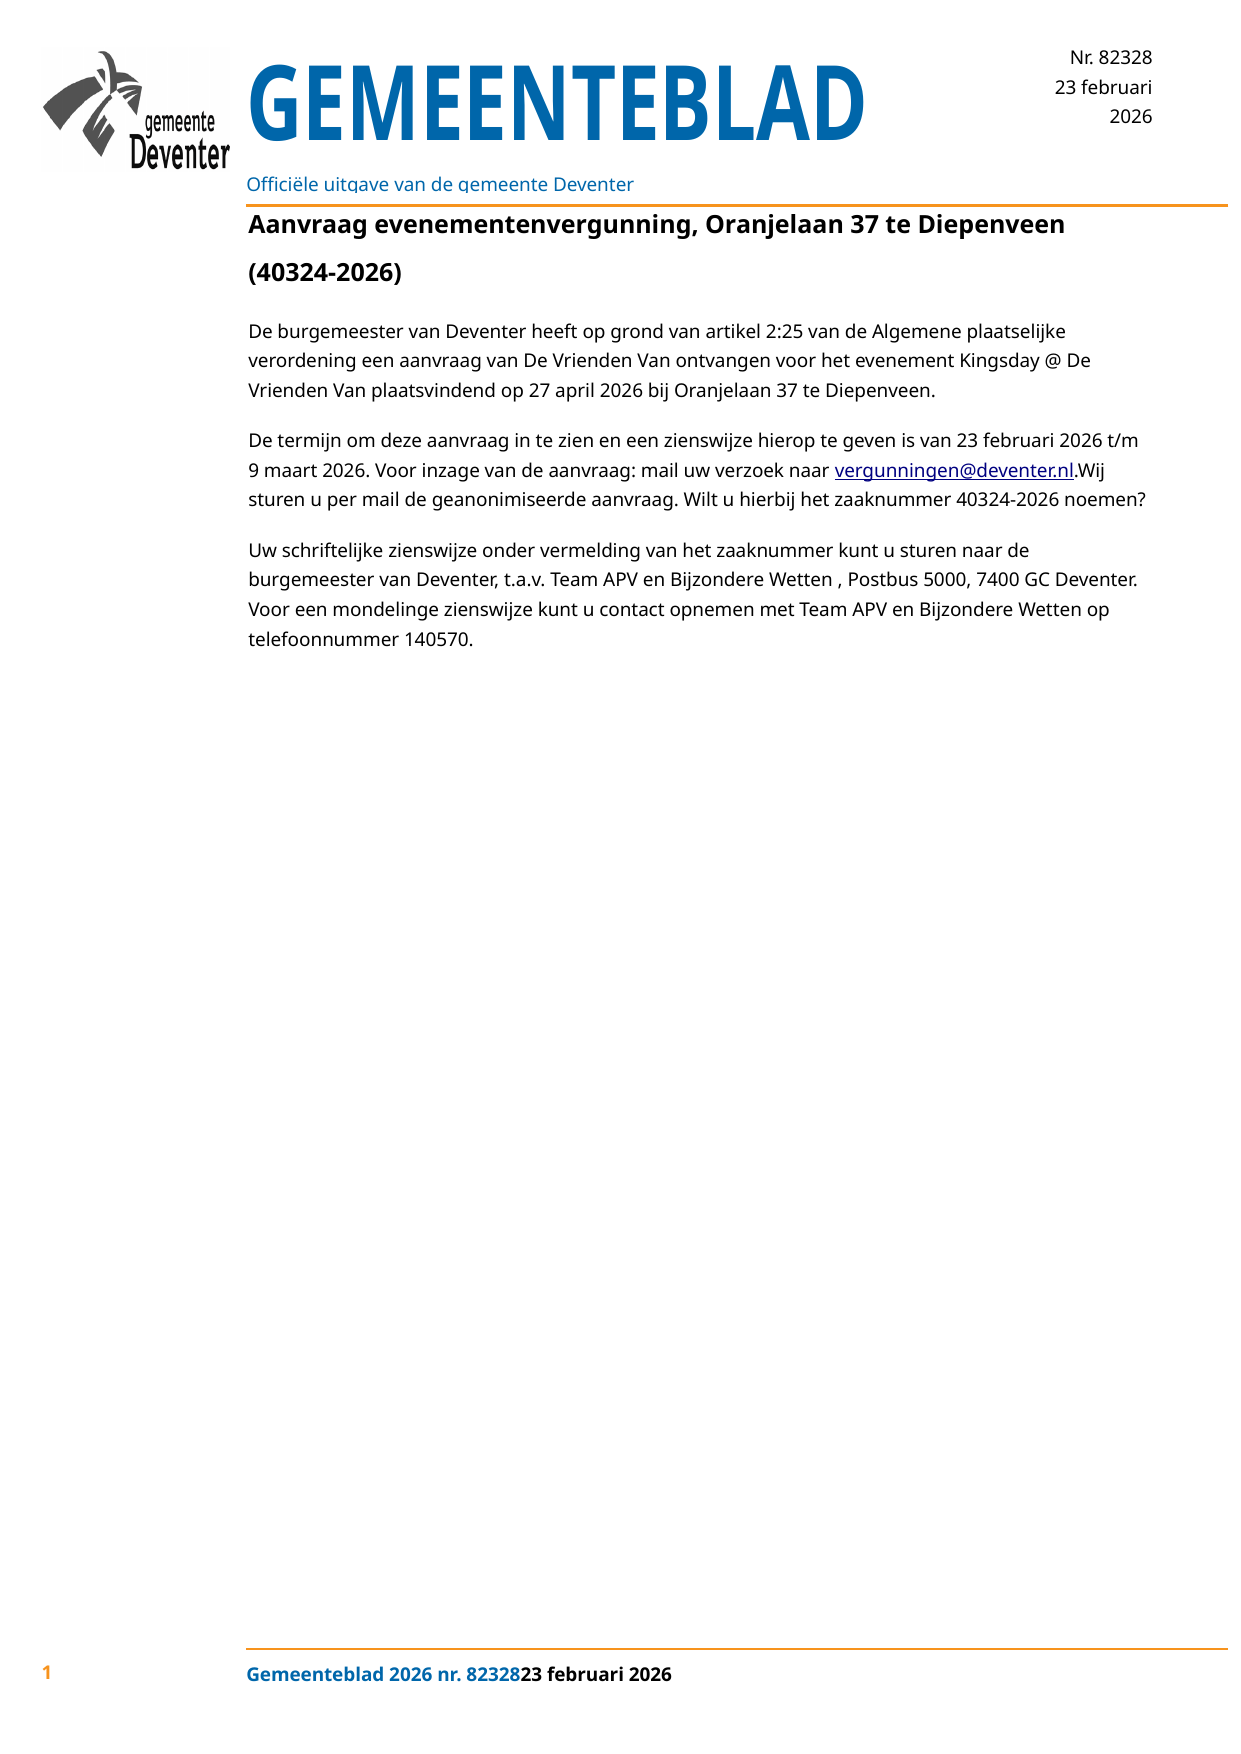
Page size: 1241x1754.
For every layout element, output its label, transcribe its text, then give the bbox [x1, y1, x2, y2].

picture [41, 47, 231, 172]
text De termijn om deze aanvraag in te zien en een zienswijze hierop te geven is van 23 februari 2026 t/m 9 maart 2026. Voor inzage van de aanvraag: mail uw verzoek naar vergunningen@deventer.nl.Wij sturen u per mail de geanonimiseerde aanvraag. Wilt u hierbij het zaaknummer 40324-2026 noemen? [248, 427, 1152, 512]
text De burgemeester van Deventer heeft op grond van artikel 2:25 van de Algemene plaatselijke verordening een aanvraag van De Vrienden Van ontvangen voor het evenement Kingsday @ De Vrienden Van plaatsvindend op 27 april 2026 bij Oranjelaan 37 te Diepenveen. [248, 318, 1152, 403]
text Aanvraag evenementenvergunning, Oranjelaan 37 te Diepenveen (40324-2026) [248, 207, 1152, 288]
text Uw schriftelijke zienswijze onder vermelding van het zaaknummer kunt u sturen naar de burgemeester van Deventer, t.a.v. Team APV en Bijzondere Wetten , Postbus 5000, 7400 GC Deventer. Voor een mondelinge zienswijze kunt u contact opnemen met Team APV en Bijzondere Wetten op telefoonnummer 140570. [248, 537, 1152, 652]
